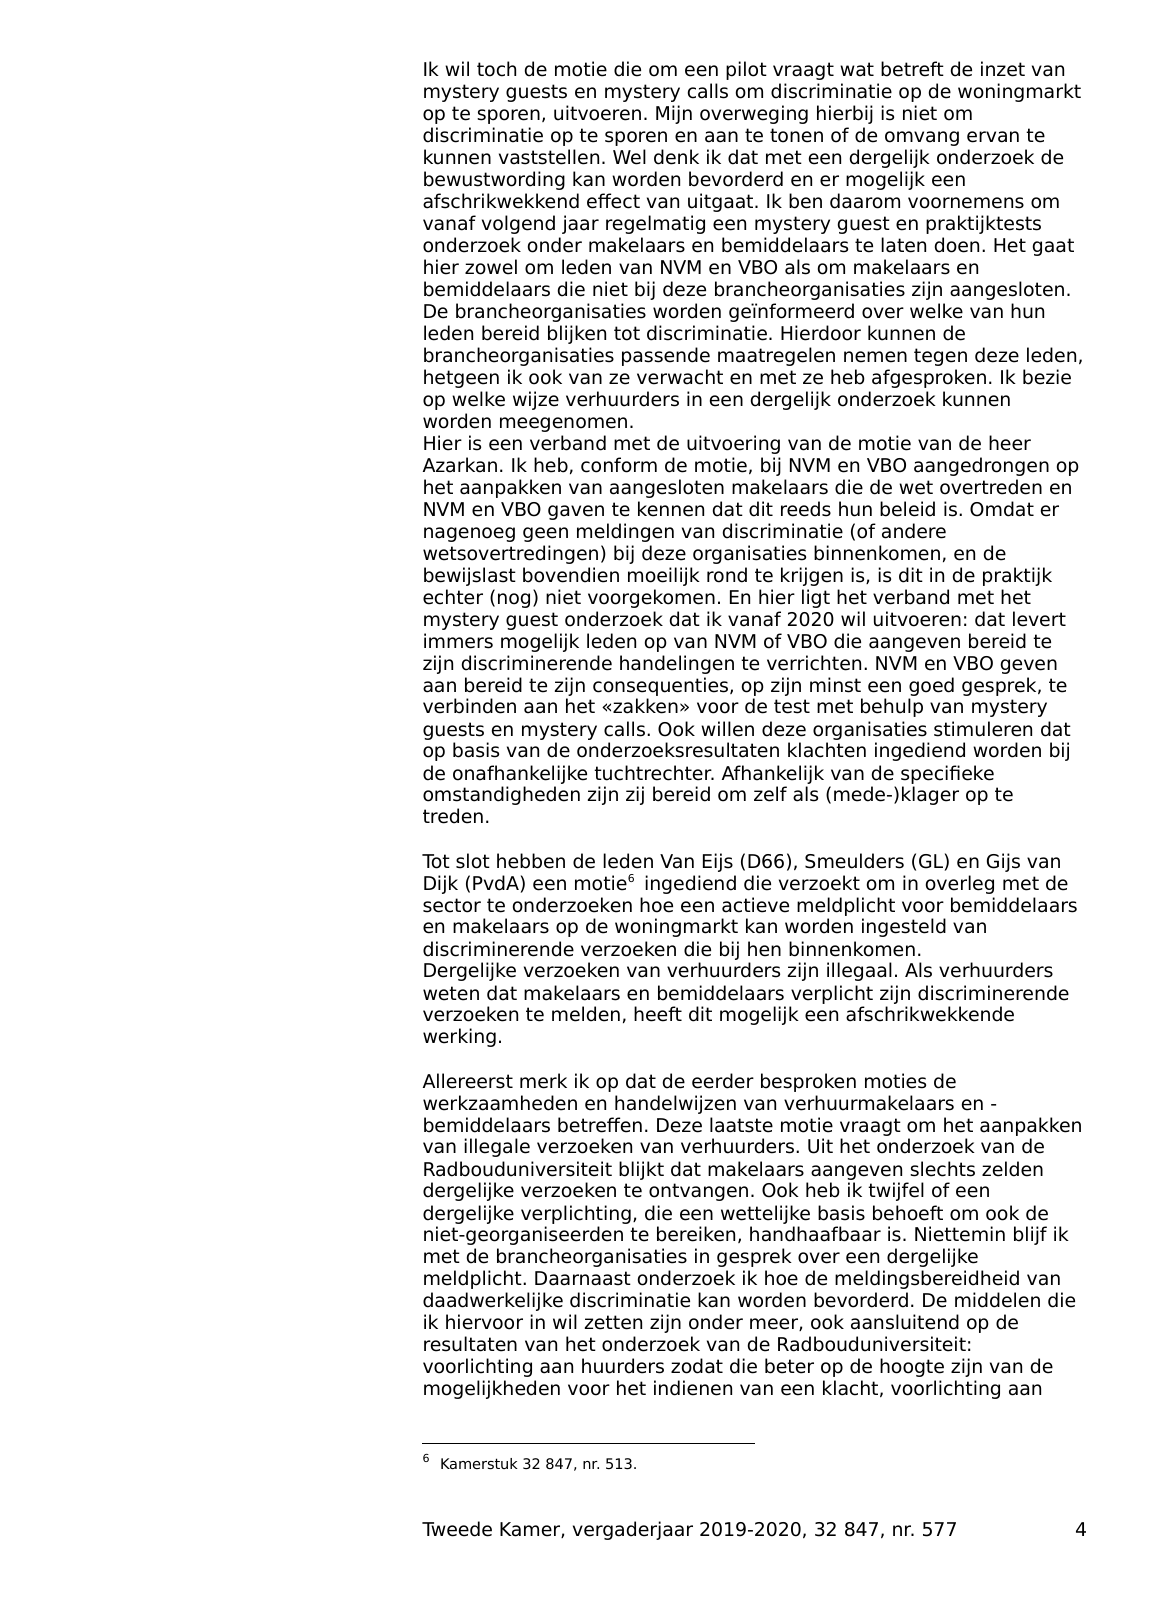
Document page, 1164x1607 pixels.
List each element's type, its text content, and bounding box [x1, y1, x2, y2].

text Hier is een verband met de uitvoering van de motie van de heer Azarkan. Ik heb, conform de motie, bij NVM en VBO aangedrongen op het aanpakken van aangesloten makelaars die de wet overtreden en NVM en VBO gaven te kennen dat dit reeds hun beleid is. Omdat er nagenoeg geen meldingen van discriminatie (of andere wetsovertredingen) bij deze organisaties binnenkomen, en de bewijslast bovendien moeilijk rond te krijgen is, is dit in de praktijk echter (nog) niet voorgekomen. En hier ligt het verband met het mystery guest onderzoek dat ik vanaf 2020 wil uitvoeren: dat levert immers mogelijk leden op van NVM of VBO die aangeven bereid te zijn discriminerende handelingen te verrichten. NVM en VBO geven aan bereid te zijn consequenties, op zijn minst een goed gesprek, te verbinden aan het «zakken» voor de test met behulp van mystery guests en mystery calls. Ook willen deze organisaties stimuleren dat op basis van de onderzoeksresultaten klachten ingediend worden bij de onafhankelijke tuchtrechter. Afhankelijk van de specifieke omstandigheden zijn zij bereid om zelf als (mede-)klager op te treden. [422, 433, 1087, 828]
text Tot slot hebben de leden Van Eijs (D66), Smeulders (GL) en Gijs van Dijk (PvdA) een motie ingediend die verzoekt om in overleg met de sector te onderzoeken hoe een actieve meldplicht voor bemiddelaars en makelaars op de woningmarkt kan worden ingesteld van discriminerende verzoeken die bij hen binnenkomen. [422, 851, 1087, 960]
text Allereerst merk ik op dat de eerder besproken moties de werkzaamheden en handelwijzen van verhuurmakelaars en -bemiddelaars betreffen. Deze laatste motie vraagt om het aanpakken van illegale verzoeken van verhuurders. Uit het onderzoek van de Radbouduniversiteit blijkt dat makelaars aangeven slechts zelden dergelijke verzoeken te ontvangen. Ook heb ik twijfel of een dergelijke verplichting, die een wettelijke basis behoeft om ook de niet-georganiseerden te bereiken, handhaafbaar is. Niettemin blijf ik met de brancheorganisaties in gesprek over een dergelijke meldplicht. Daarnaast onderzoek ik hoe de meldingsbereidheid van daadwerkelijke discriminatie kan worden bevorderd. De middelen die ik hiervoor in wil zetten zijn onder meer, ook aansluitend op de resultaten van het onderzoek van de Radbouduniversiteit: voorlichting aan huurders zodat die beter op de hoogte zijn van de mogelijkheden voor het indienen van een klacht, voorlichting aan [422, 1071, 1087, 1400]
text Ik wil toch de motie die om een pilot vraagt wat betreft de inzet van mystery guests en mystery calls om discriminatie op de woningmarkt op te sporen, uitvoeren. Mijn overweging hierbij is niet om discriminatie op te sporen en aan te tonen of de omvang ervan te kunnen vaststellen. Wel denk ik dat met een dergelijk onderzoek de bewustwording kan worden bevorderd en er mogelijk een afschrikwekkend effect van uitgaat. Ik ben daarom voornemens om vanaf volgend jaar regelmatig een mystery guest en praktijktests onderzoek onder makelaars en bemiddelaars te laten doen. Het gaat hier zowel om leden van NVM en VBO als om makelaars en bemiddelaars die niet bij deze brancheorganisaties zijn aangesloten. De brancheorganisaties worden geïnformeerd over welke van hun leden bereid blijken tot discriminatie. Hierdoor kunnen de brancheorganisaties passende maatregelen nemen tegen deze leden, hetgeen ik ook van ze verwacht en met ze heb afgesproken. Ik bezie op welke wijze verhuurders in een dergelijk onderzoek kunnen worden meegenomen. [422, 59, 1087, 433]
text Kamerstuk 32 847, nr. 513. [422, 1452, 1087, 1474]
text Dergelijke verzoeken van verhuurders zijn illegaal. Als verhuurders weten dat makelaars en bemiddelaars verplicht zijn discriminerende verzoeken te melden, heeft dit mogelijk een afschrikwekkende werking. [422, 960, 1087, 1048]
